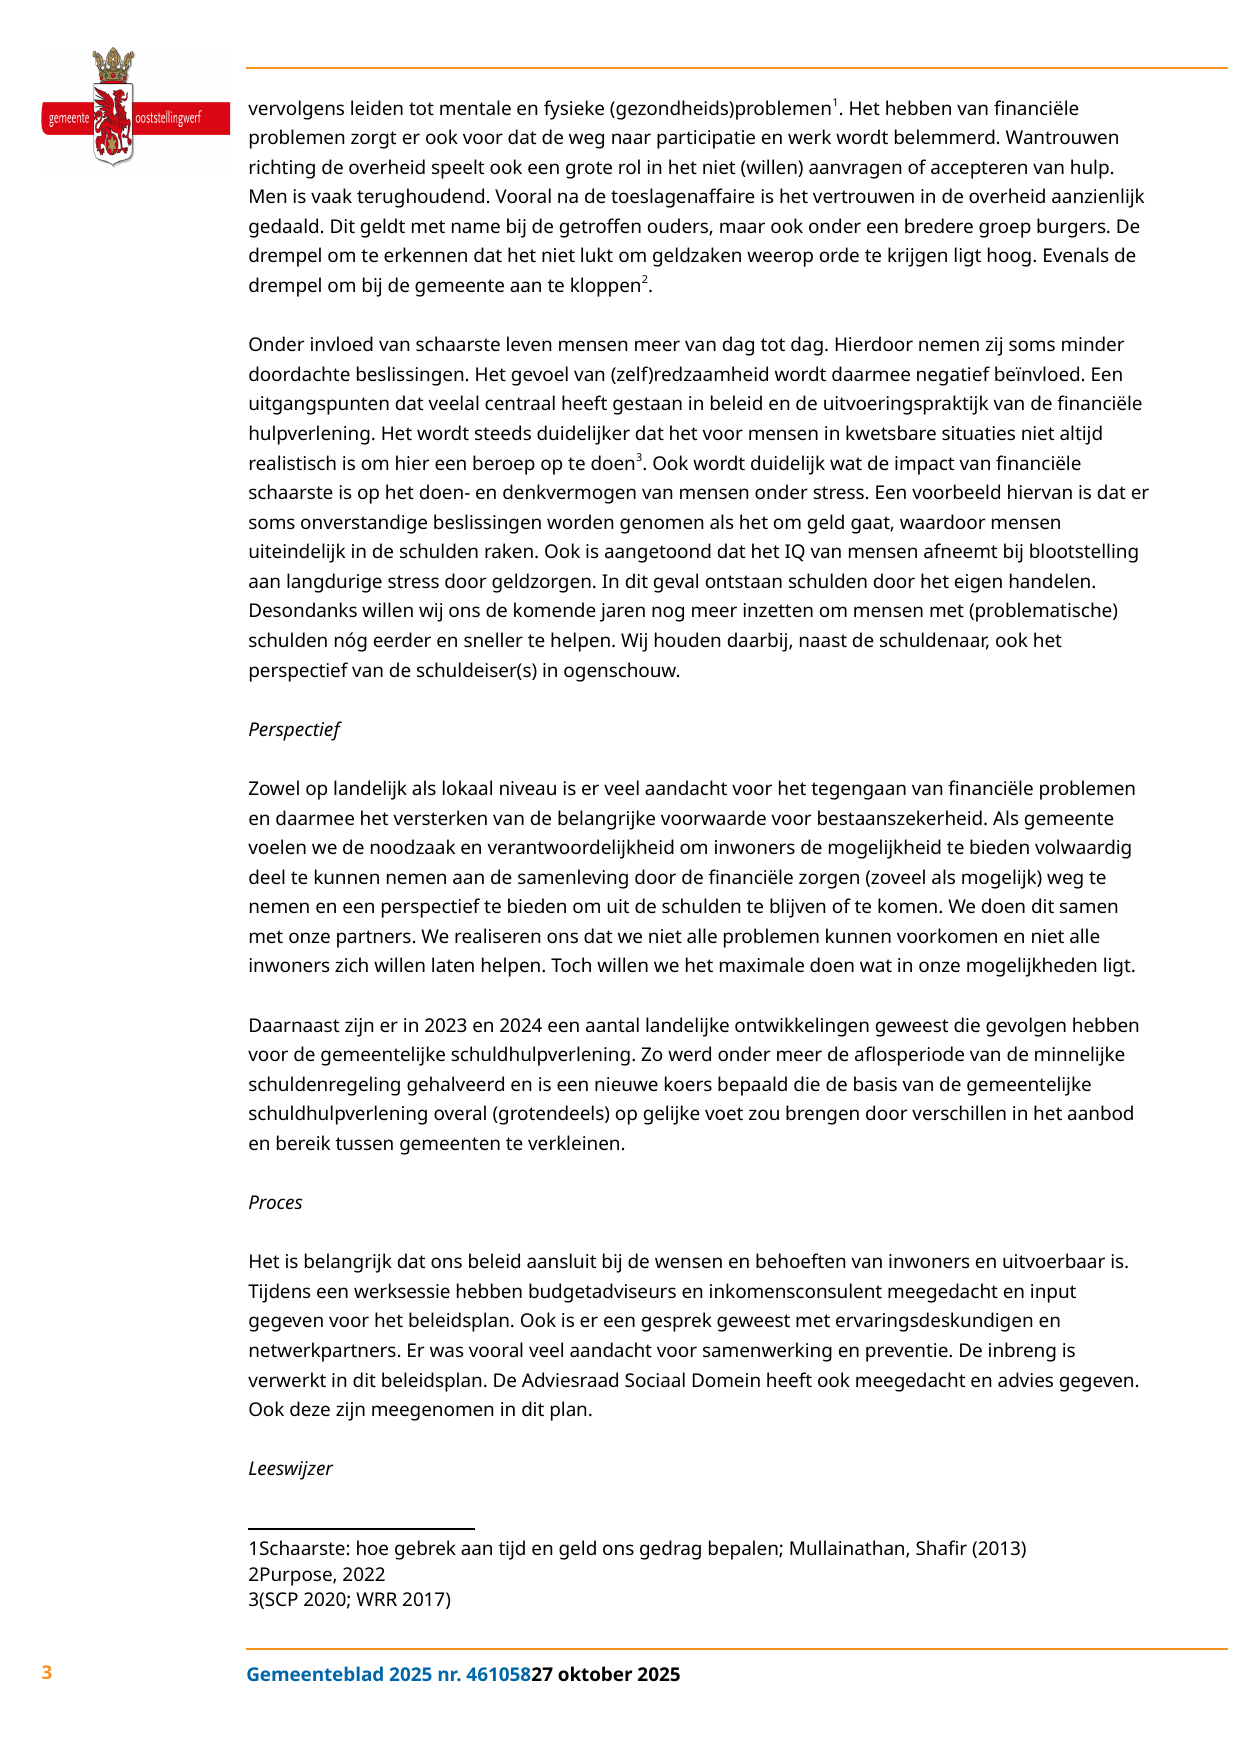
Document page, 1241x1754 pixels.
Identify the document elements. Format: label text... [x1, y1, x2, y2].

text Schaarste: hoe gebrek aan tijd en geld ons gedrag bepalen; Mullainathan, Shafir (2013) [248, 1535, 1152, 1561]
text Zowel op landelijk als lokaal niveau is er veel aandacht voor het tegengaan van financiële problemen en daarmee het versterken van de belangrijke voorwaarde voor bestaanszekerheid. Als gemeente voelen we de noodzaak en verantwoordelijkheid om inwoners de mogelijkheid te bieden volwaardig deel te kunnen nemen aan de samenleving door de financiële zorgen (zoveel als mogelijk) weg te nemen en een perspectief te bieden om uit de schulden te blijven of te komen. We doen dit samen met onze partners. We realiseren ons dat we niet alle problemen kunnen voorkomen en niet alle inwoners zich willen laten helpen. Toch willen we het maximale doen wat in onze mogelijkheden ligt. [248, 775, 1152, 978]
text (SCP 2020; WRR 2017) [248, 1586, 1152, 1612]
text vervolgens leiden tot mentale en fysieke (gezondheids)problemen. Het hebben van financiële problemen zorgt er ook voor dat de weg naar participatie en werk wordt belemmerd. Wantrouwen richting de overheid speelt ook een grote rol in het niet (willen) aanvragen of accepteren van hulp. Men is vaak terughoudend. Vooral na de toeslagenaffaire is het vertrouwen in de overheid aanzienlijk gedaald. Dit geldt met name bij de getroffen ouders, maar ook onder een bredere groep burgers. De drempel om te erkennen dat het niet lukt om geldzaken weerop orde te krijgen ligt hoog. Evenals de drempel om bij de gemeente aan te kloppen. [248, 95, 1152, 298]
picture [41, 47, 231, 172]
text Purpose, 2022 [248, 1561, 1152, 1586]
text Onder invloed van schaarste leven mensen meer van dag tot dag. Hierdoor nemen zij soms minder doordachte beslissingen. Het gevoel van (zelf)redzaamheid wordt daarmee negatief beïnvloed. Een uitgangspunten dat veelal centraal heeft gestaan in beleid en de uitvoeringspraktijk van de financiële hulpverlening. Het wordt steeds duidelijker dat het voor mensen in kwetsbare situaties niet altijd realistisch is om hier een beroep op te doen. Ook wordt duidelijk wat de impact van financiële schaarste is op het doen- en denkvermogen van mensen onder stress. Een voorbeeld hiervan is dat er soms onverstandige beslissingen worden genomen als het om geld gaat, waardoor mensen uiteindelijk in de schulden raken. Ook is aangetoond dat het IQ van mensen afneemt bij blootstelling aan langdurige stress door geldzorgen. In dit geval ontstaan schulden door het eigen handelen. Desondanks willen wij ons de komende jaren nog meer inzetten om mensen met (problematische) schulden nóg eerder en sneller te helpen. Wij houden daarbij, naast de schuldenaar, ook het perspectief van de schuldeiser(s) in ogenschouw. [248, 331, 1152, 683]
text Daarnaast zijn er in 2023 en 2024 een aantal landelijke ontwikkelingen geweest die gevolgen hebben voor de gemeentelijke schuldhulpverlening. Zo werd onder meer de aflosperiode van de minnelijke schuldenregeling gehalveerd en is een nieuwe koers bepaald die de basis van de gemeentelijke schuldhulpverlening overal (grotendeels) op gelijke voet zou brengen door verschillen in het aanbod en bereik tussen gemeenten te verkleinen. [248, 1012, 1152, 1156]
text Perspectief [248, 716, 1152, 742]
text Het is belangrijk dat ons beleid aansluit bij de wensen en behoeften van inwoners en uitvoerbaar is. Tijdens een werksessie hebben budgetadviseurs en inkomensconsulent meegedacht en input gegeven voor het beleidsplan. Ook is er een gesprek geweest met ervaringsdeskundigen en netwerkpartners. Er was vooral veel aandacht voor samenwerking en preventie. De inbreng is verwerkt in dit beleidsplan. De Adviesraad Sociaal Domein heeft ook meegedacht en advies gegeven. Ook deze zijn meegenomen in dit plan. [248, 1248, 1152, 1422]
text Leeswijzer [248, 1456, 1152, 1481]
text Proces [248, 1189, 1152, 1215]
